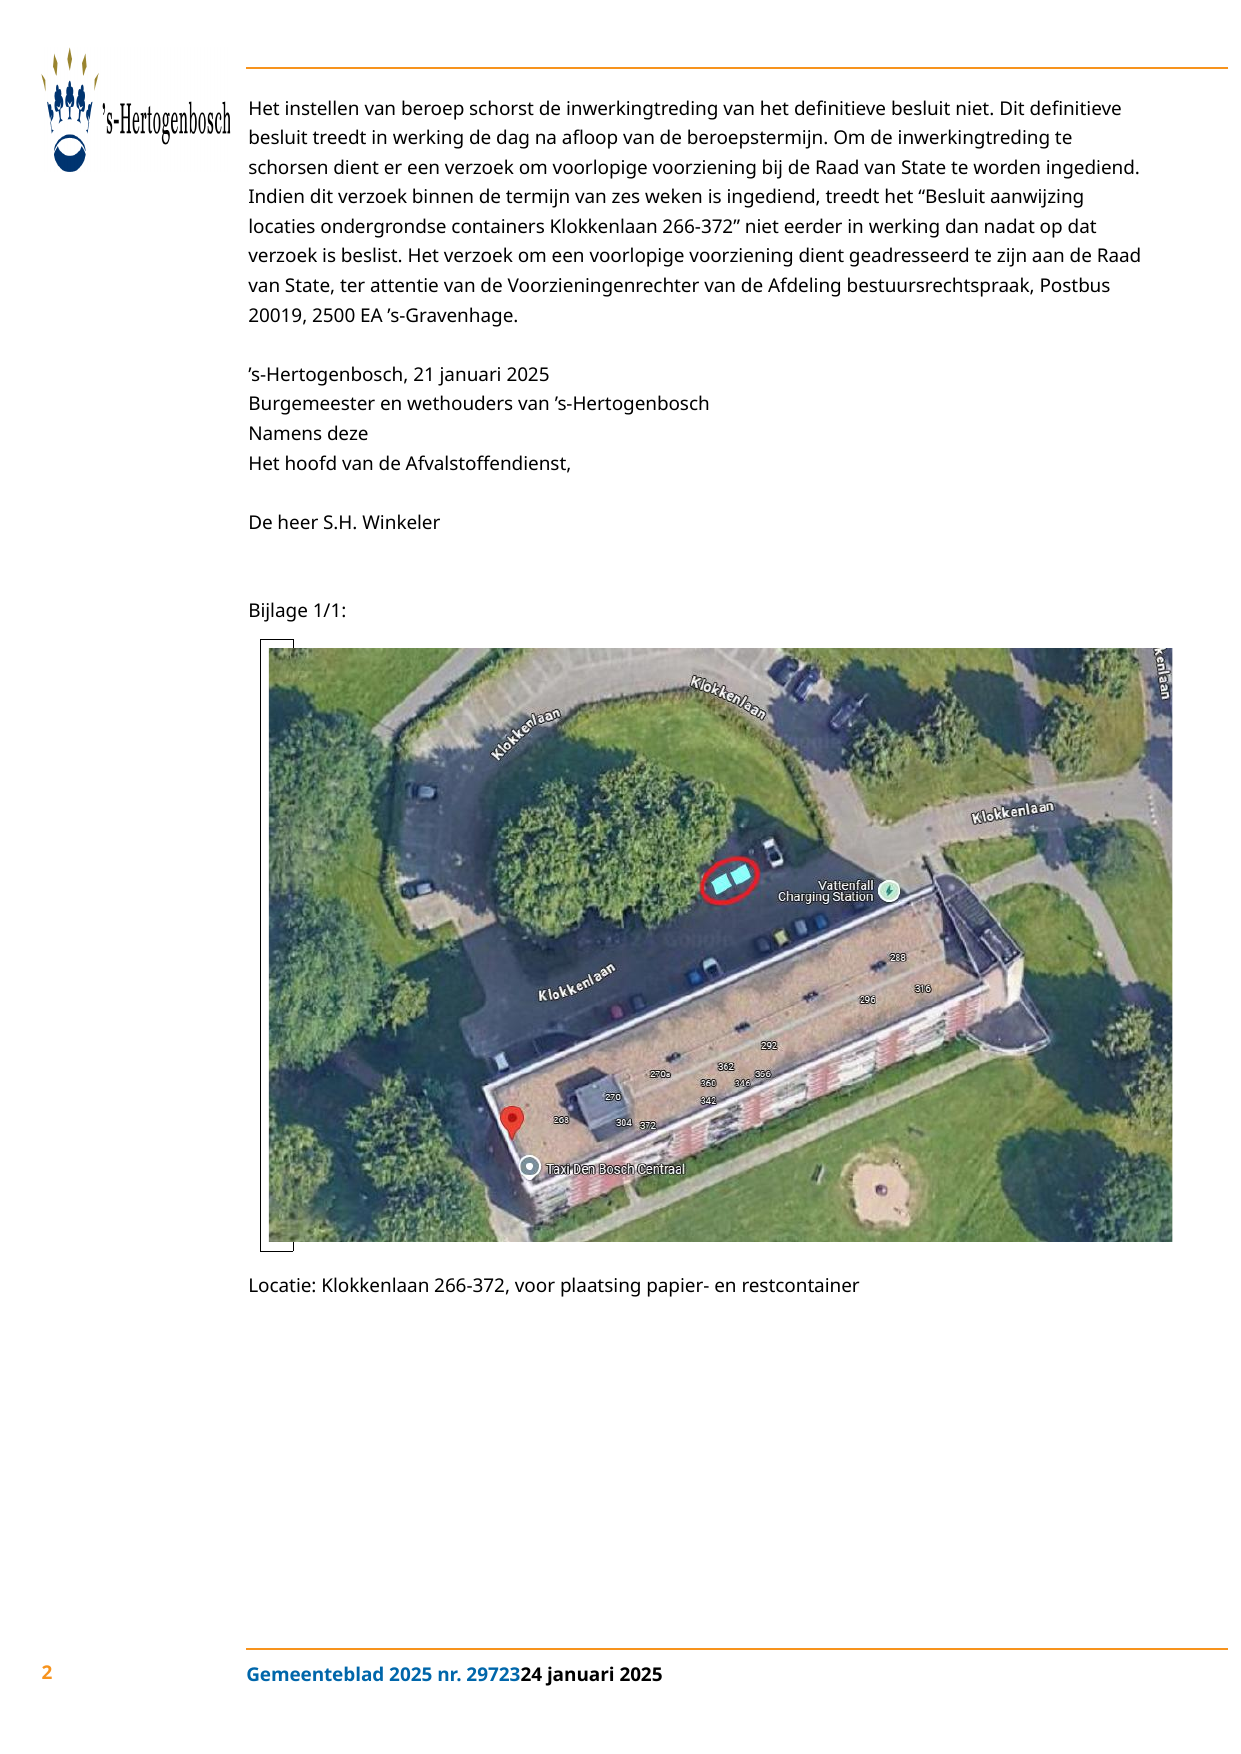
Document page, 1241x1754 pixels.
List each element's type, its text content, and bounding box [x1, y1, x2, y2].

text Burgemeester en wethouders van ’s-Hertogenbosch [248, 391, 1152, 416]
text Locatie: Klokkenlaan 266-372, voor plaatsing papier- en restcontainer [248, 1272, 1152, 1298]
text Bijlage 1/1: [248, 598, 1152, 623]
picture [41, 47, 231, 172]
text ’s-Hertogenbosch, 21 januari 2025 [248, 361, 1152, 387]
text Namens deze [248, 420, 1152, 446]
text Het hoofd van de Afvalstoffendienst, [248, 450, 1152, 476]
text Het instellen van beroep schorst de inwerkingtreding van het definitieve besluit niet. Dit definitieve besluit treedt in werking de dag na afloop van de beroepstermijn. Om de inwerkingtreding te schorsen dient er een verzoek om voorlopige voorziening bij de Raad van State te worden ingediend. Indien dit verzoek binnen de termijn van zes weken is ingediend, treedt het “Besluit aanwijzing locaties ondergrondse containers Klokkenlaan 266-372” niet eerder in werking dan nadat op dat verzoek is beslist. Het verzoek om een voorlopige voorziening dient geadresseerd te zijn aan de Raad van State, ter attentie van de Voorzieningenrechter van de Afdeling bestuursrechtspraak, Postbus 20019, 2500 EA ’s-Gravenhage. [248, 95, 1152, 328]
picture [268, 648, 1173, 1242]
text De heer S.H. Winkeler [248, 509, 1152, 535]
